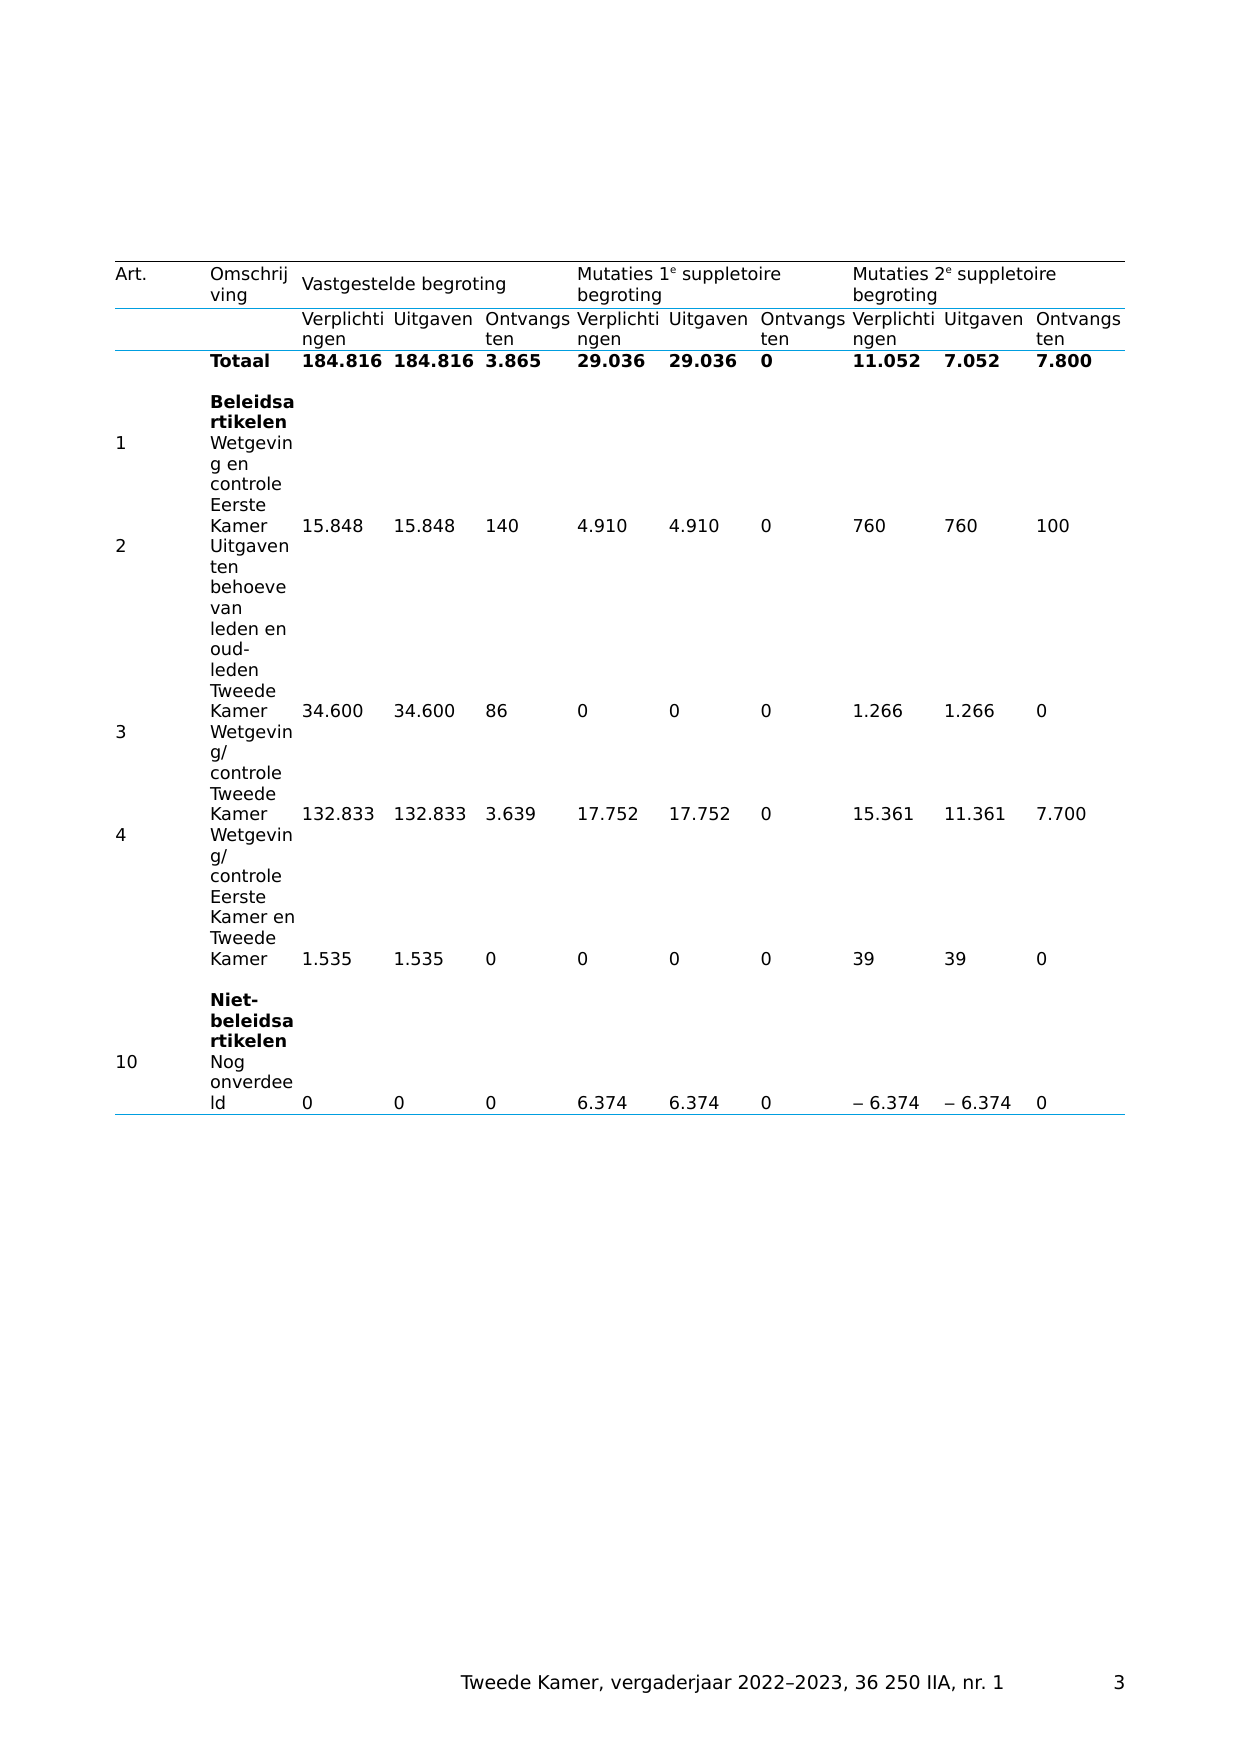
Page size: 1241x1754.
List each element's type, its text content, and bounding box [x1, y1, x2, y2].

table_cell 86 [482, 536, 574, 722]
table_cell [115, 969, 207, 990]
table_cell Vastgestelde begroting [299, 262, 574, 308]
table_cell 0 [482, 1052, 574, 1114]
table_cell 11.052 [849, 351, 941, 371]
table_cell 0 [758, 722, 849, 825]
table_cell [849, 392, 941, 433]
table_cell 15.848 [299, 433, 390, 536]
table_cell 3.639 [482, 722, 574, 825]
table_cell 0 [482, 825, 574, 969]
table_cell Ontvangsten [1033, 309, 1125, 350]
table_cell 0 [666, 536, 757, 722]
table_cell Uitgaven [666, 309, 757, 350]
table_cell [849, 371, 941, 392]
table_cell [941, 990, 1033, 1052]
table_cell [574, 990, 666, 1052]
table_cell [482, 392, 574, 433]
table_cell [115, 309, 207, 350]
table_cell [1033, 392, 1125, 433]
table_cell 140 [482, 433, 574, 536]
table_cell 0 [574, 825, 666, 969]
table_cell [941, 371, 1033, 392]
table_cell 3.865 [482, 351, 574, 371]
table_cell [390, 392, 482, 433]
table_cell 3 [115, 722, 207, 825]
table_cell 184.816 [299, 351, 390, 371]
table_cell [1033, 371, 1125, 392]
table_cell 7.700 [1033, 722, 1125, 825]
table_cell [758, 990, 849, 1052]
table_cell 39 [849, 825, 941, 969]
table_cell Niet-beleidsartikelen [207, 990, 299, 1052]
table_cell Uitgaven [390, 309, 482, 350]
table_cell 760 [941, 433, 1033, 536]
table_cell [666, 969, 757, 990]
table_cell [207, 371, 299, 392]
table_cell 6.374 [574, 1052, 666, 1114]
table_cell 4.910 [666, 433, 757, 536]
table_cell Verplichtingen [299, 309, 390, 350]
table_cell 34.600 [390, 536, 482, 722]
table_cell 0 [758, 536, 849, 722]
table_cell 0 [299, 1052, 390, 1114]
table_cell Uitgaven [941, 309, 1033, 350]
table_cell [941, 392, 1033, 433]
table_cell 0 [1033, 1052, 1125, 1114]
table_cell [666, 392, 757, 433]
table_cell Wetgeving/controle Eerste Kamer en Tweede Kamer [207, 825, 299, 969]
table_cell 17.752 [574, 722, 666, 825]
table_cell [758, 371, 849, 392]
table_cell [1033, 969, 1125, 990]
table_cell Ontvangsten [758, 309, 849, 350]
table_cell 1 [115, 433, 207, 536]
table_cell [666, 371, 757, 392]
table_cell [482, 371, 574, 392]
table_cell ‒ 6.374 [941, 1052, 1033, 1114]
table_cell 10 [115, 1052, 207, 1114]
table_cell [941, 969, 1033, 990]
table_cell 0 [574, 536, 666, 722]
table_cell 17.752 [666, 722, 757, 825]
table_cell [390, 969, 482, 990]
table_cell 7.800 [1033, 351, 1125, 371]
table_cell [574, 392, 666, 433]
table_cell 0 [758, 1052, 849, 1114]
table_cell 0 [758, 433, 849, 536]
table_cell 4.910 [574, 433, 666, 536]
table_cell [574, 969, 666, 990]
table_cell 29.036 [666, 351, 757, 371]
table_cell 0 [666, 825, 757, 969]
table_cell [207, 309, 299, 350]
table_cell 34.600 [299, 536, 390, 722]
table_cell 15.361 [849, 722, 941, 825]
table_cell 11.361 [941, 722, 1033, 825]
table_cell [1033, 990, 1125, 1052]
table_cell 1.535 [299, 825, 390, 969]
table_cell Omschrijving [207, 262, 299, 308]
table_cell [299, 969, 390, 990]
table_cell [299, 392, 390, 433]
table_cell [574, 371, 666, 392]
table_cell Wetgeving/controle Tweede Kamer [207, 722, 299, 825]
table_cell [115, 371, 207, 392]
table_cell [666, 990, 757, 1052]
table_cell Art. [115, 262, 207, 308]
table_cell 1.266 [849, 536, 941, 722]
table_cell 2 [115, 536, 207, 722]
table_cell 7.052 [941, 351, 1033, 371]
table_cell [849, 969, 941, 990]
table_cell 0 [758, 351, 849, 371]
table_cell [758, 392, 849, 433]
table_cell Totaal [207, 351, 299, 371]
table_cell [758, 969, 849, 990]
table_cell [207, 969, 299, 990]
table_cell Mutaties 2e suppletoire begroting [849, 262, 1125, 308]
table_cell [299, 990, 390, 1052]
table_cell [115, 392, 207, 433]
table_cell Verplichtingen [574, 309, 666, 350]
table_cell [390, 990, 482, 1052]
table_cell 39 [941, 825, 1033, 969]
table_cell 4 [115, 825, 207, 969]
table_cell [115, 990, 207, 1052]
table_cell Wetgeving en controle Eerste Kamer [207, 433, 299, 536]
table_cell 1.266 [941, 536, 1033, 722]
table_cell 15.848 [390, 433, 482, 536]
table_cell [390, 371, 482, 392]
table_cell Ontvangsten [482, 309, 574, 350]
table_cell 0 [390, 1052, 482, 1114]
table_cell 6.374 [666, 1052, 757, 1114]
table_cell [482, 990, 574, 1052]
table_cell 29.036 [574, 351, 666, 371]
table_cell 760 [849, 433, 941, 536]
table_cell 132.833 [299, 722, 390, 825]
table_cell [115, 351, 207, 371]
table_cell Mutaties 1e suppletoire begroting [574, 262, 849, 308]
table_cell [299, 371, 390, 392]
table_cell 1.535 [390, 825, 482, 969]
table_cell Beleidsartikelen [207, 392, 299, 433]
table_cell 100 [1033, 433, 1125, 536]
table_cell Uitgaven ten behoeve van leden en oud-leden Tweede Kamer [207, 536, 299, 722]
table_cell 132.833 [390, 722, 482, 825]
table_cell [849, 990, 941, 1052]
table_cell Verplichtingen [849, 309, 941, 350]
table_cell Nog onverdeeld [207, 1052, 299, 1114]
table_cell [482, 969, 574, 990]
table_cell 184.816 [390, 351, 482, 371]
table_cell 0 [758, 825, 849, 969]
table_cell 0 [1033, 825, 1125, 969]
table_cell 0 [1033, 536, 1125, 722]
table_cell ‒ 6.374 [849, 1052, 941, 1114]
table_header Wijziging begrotingsstaat van de Staten-Generaal (IIA) voor het jaar 2022 (Tweede suppletoire begroting) (bedragen x € 1.000) [115, 213, 1125, 261]
